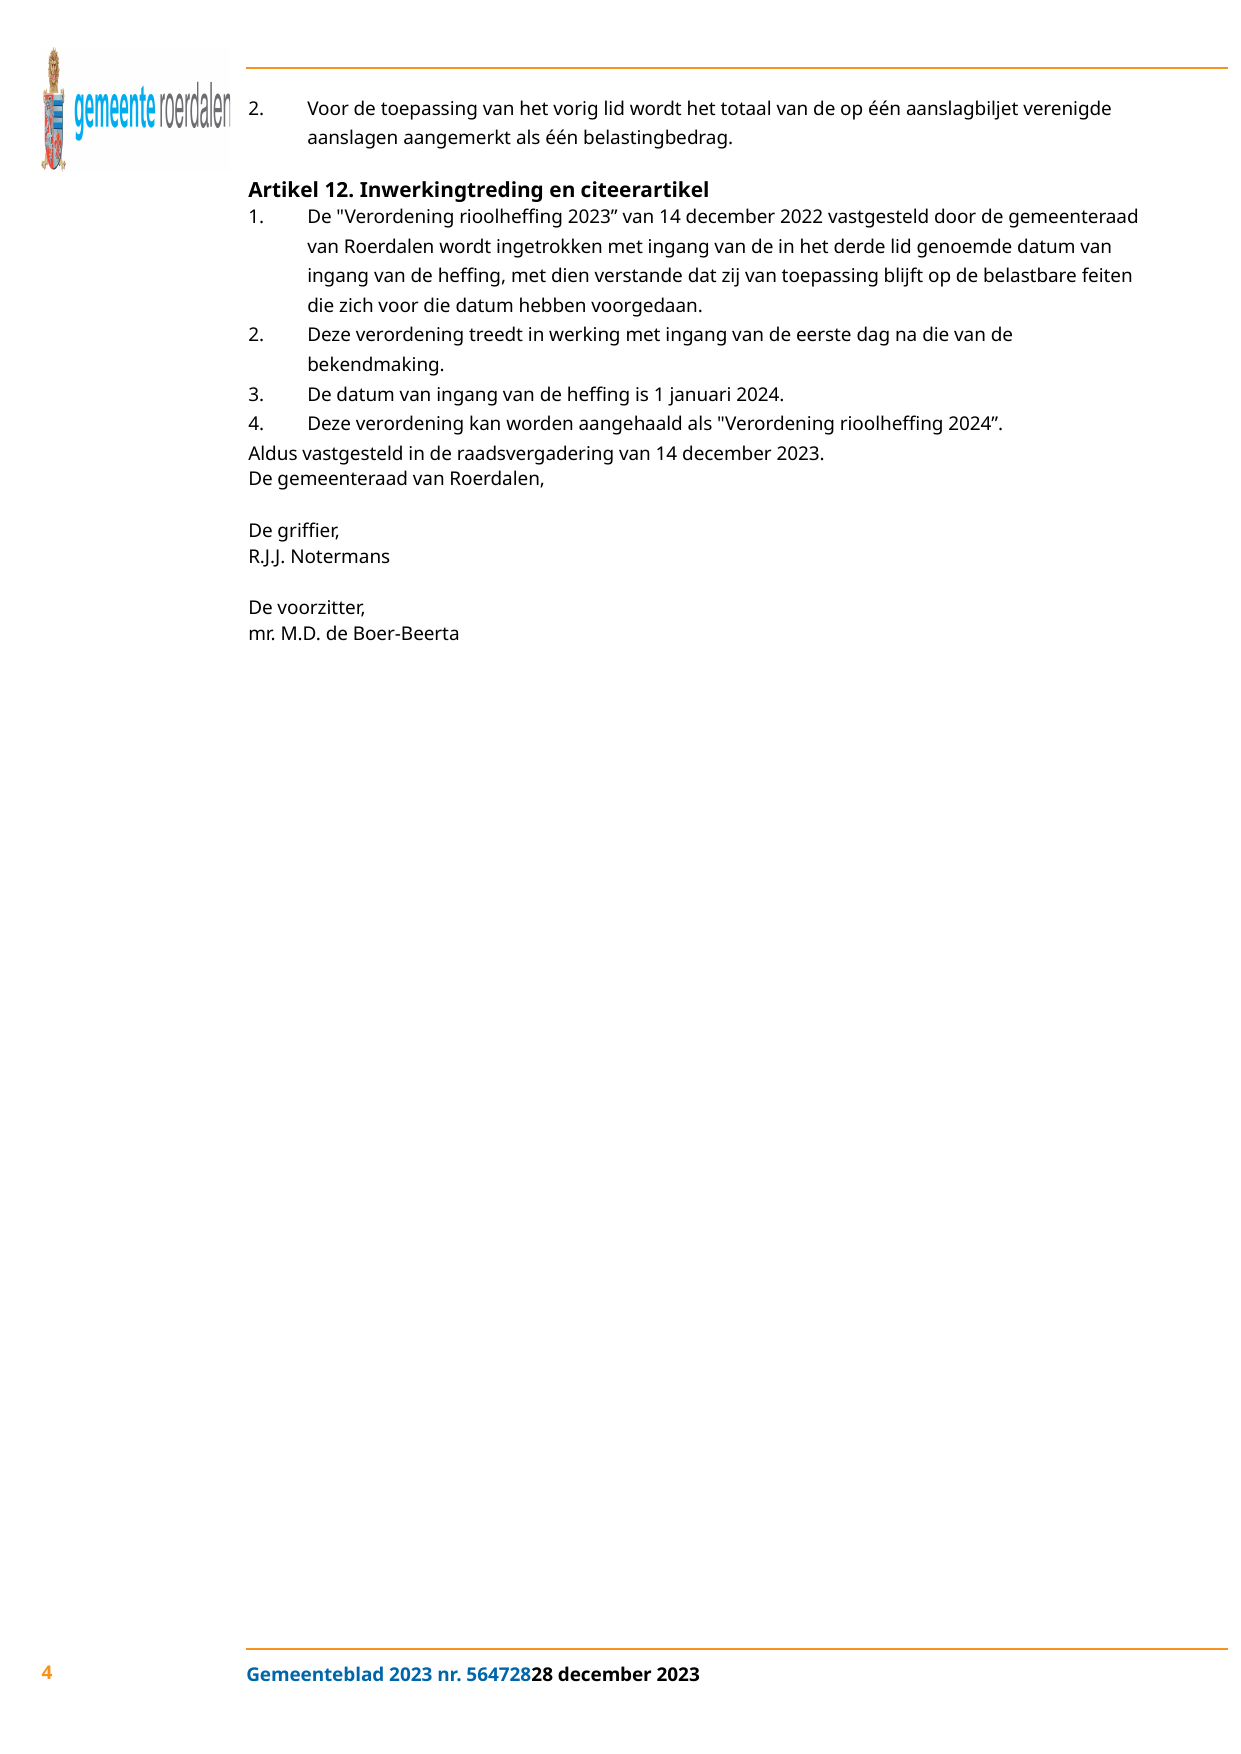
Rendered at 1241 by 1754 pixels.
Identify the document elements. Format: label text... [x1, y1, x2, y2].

text mr. M.D. de Boer-Beerta [248, 620, 1152, 646]
text De gemeenteraad van Roerdalen, [248, 466, 1152, 491]
text Aldus vastgesteld in de raadsvergadering van 14 december 2023. [248, 440, 1152, 466]
text Artikel 12. Inwerkingtreding en citeerartikel [248, 175, 1152, 203]
text De griffier, [248, 517, 1152, 543]
list De "Verordening rioolheffing 2023” van 14 december 2022 vastgesteld door de gemeenteraad van Roerdalen wordt ingetrokken met ingang van de in het derde lid genoemde datum van ingang van de heffing, met dien verstande dat zij van toepassing blijft op de belastbare feiten die zich voor die datum hebben voorgedaan. [248, 203, 1152, 318]
list Deze verordening kan worden aangehaald als "Verordening rioolheffing 2024”. [248, 410, 1152, 436]
text R.J.J. Notermans [248, 543, 1152, 568]
list Deze verordening treedt in werking met ingang van de eerste dag na die van de bekendmaking. [248, 322, 1152, 377]
list De datum van ingang van de heffing is 1 januari 2024. [248, 381, 1152, 406]
text De voorzitter, [248, 594, 1152, 620]
picture [41, 47, 231, 172]
list Voor de toepassing van het vorig lid wordt het totaal van de op één aanslagbiljet verenigde aanslagen aangemerkt als één belastingbedrag. [248, 95, 1152, 150]
